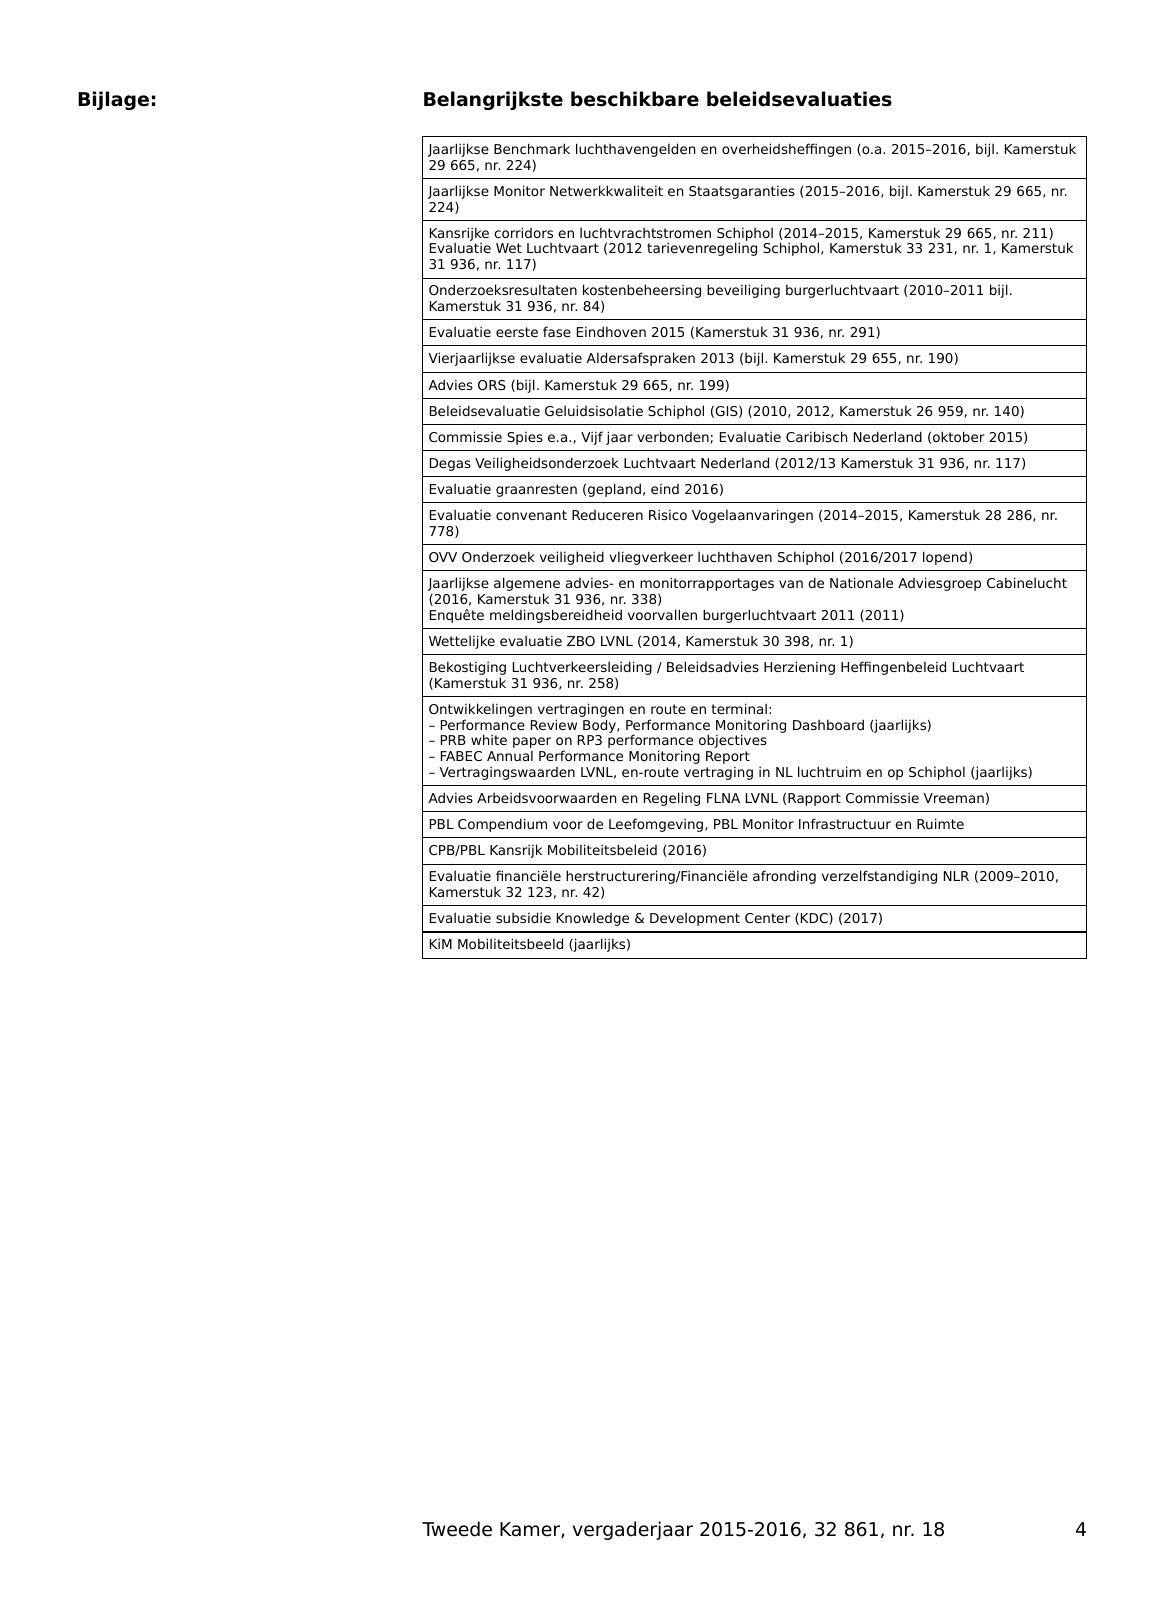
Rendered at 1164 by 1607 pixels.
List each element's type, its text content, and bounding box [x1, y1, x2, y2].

table_cell Evaluatie financiële herstructurering/Financiële afronding verzelfstandiging NLR (2009–2010, Kamerstuk 32 123, nr. 42) [423, 865, 1086, 905]
table_cell Advies Arbeidsvoorwaarden en Regeling FLNA LVNL (Rapport Commissie Vreeman) [423, 786, 1086, 811]
table_cell Bekostiging Luchtverkeersleiding / Beleidsadvies Herziening Heffingenbeleid Luchtvaart (Kamerstuk 31 936, nr. 258) [423, 655, 1086, 696]
table_cell OVV Onderzoek veiligheid vliegverkeer luchthaven Schiphol (2016/2017 lopend) [423, 545, 1086, 570]
table_cell Vierjaarlijkse evaluatie Aldersafspraken 2013 (bijl. Kamerstuk 29 655, nr. 190) [423, 346, 1086, 372]
table_cell PBL Compendium voor de Leefomgeving, PBL Monitor Infrastructuur en Ruimte [423, 812, 1086, 837]
table_cell Wettelijke evaluatie ZBO LVNL (2014, Kamerstuk 30 398, nr. 1) [423, 629, 1086, 654]
subtitle Bijlage: Belangrijkste beschikbare beleidsevaluaties [77, 89, 1087, 111]
table_cell Commissie Spies e.a., Vijf jaar verbonden; Evaluatie Caribisch Nederland (oktober 2015) [423, 425, 1086, 450]
table_cell Jaarlijkse algemene advies- en monitorrapportages van de Nationale Adviesgroep Cabinelucht (2016, Kamerstuk 31 936, nr. 338) [423, 571, 1086, 607]
table_cell Evaluatie convenant Reduceren Risico Vogelaanvaringen (2014–2015, Kamerstuk 28 286, nr. 778) [423, 503, 1086, 544]
table_cell Onderzoeksresultaten kostenbeheersing beveiliging burgerluchtvaart (2010–2011 bijl. Kamerstuk 31 936, nr. 84) [423, 279, 1086, 319]
table_cell Ontwikkelingen vertragingen en route en terminal: – Performance Review Body, Performance Monitoring Dashboard (jaarlijks) – PRB white paper on RP3 performance objectives – FABEC Annual Performance Monitoring Report – Vertragingswaarden LVNL, en-route vertraging in NL luchtruim en op Schiphol (jaarlijks) [423, 697, 1086, 785]
table_cell Kansrijke corridors en luchtvrachtstromen Schiphol (2014–2015, Kamerstuk 29 665, nr. 211) [423, 221, 1086, 241]
table_cell Enquête meldingsbereidheid voorvallen burgerluchtvaart 2011 (2011) [423, 608, 1086, 628]
table_cell Beleidsevaluatie Geluidsisolatie Schiphol (GIS) (2010, 2012, Kamerstuk 26 959, nr. 140) [423, 399, 1086, 424]
table_cell Evaluatie graanresten (gepland, eind 2016) [423, 477, 1086, 502]
table_header Jaarlijkse Benchmark luchthavengelden en overheidsheffingen (o.a. 2015–2016, bijl. Kamerstuk 29 665, nr. 224) [423, 137, 1086, 178]
table_cell Evaluatie eerste fase Eindhoven 2015 (Kamerstuk 31 936, nr. 291) [423, 320, 1086, 345]
table_cell Evaluatie subsidie Knowledge & Development Center (KDC) (2017) [423, 906, 1086, 931]
table_cell Degas Veiligheidsonderzoek Luchtvaart Nederland (2012/13 Kamerstuk 31 936, nr. 117) [423, 451, 1086, 476]
table_cell Advies ORS (bijl. Kamerstuk 29 665, nr. 199) [423, 373, 1086, 398]
table_cell KiM Mobiliteitsbeeld (jaarlijks) [423, 933, 1086, 958]
table_cell CPB/PBL Kansrijk Mobiliteitsbeleid (2016) [423, 838, 1086, 863]
table_cell Jaarlijkse Monitor Netwerkkwaliteit en Staatsgaranties (2015–2016, bijl. Kamerstuk 29 665, nr. 224) [423, 179, 1086, 220]
table_cell Evaluatie Wet Luchtvaart (2012 tarievenregeling Schiphol, Kamerstuk 33 231, nr. 1, Kamerstuk 31 936, nr. 117) [423, 241, 1086, 277]
